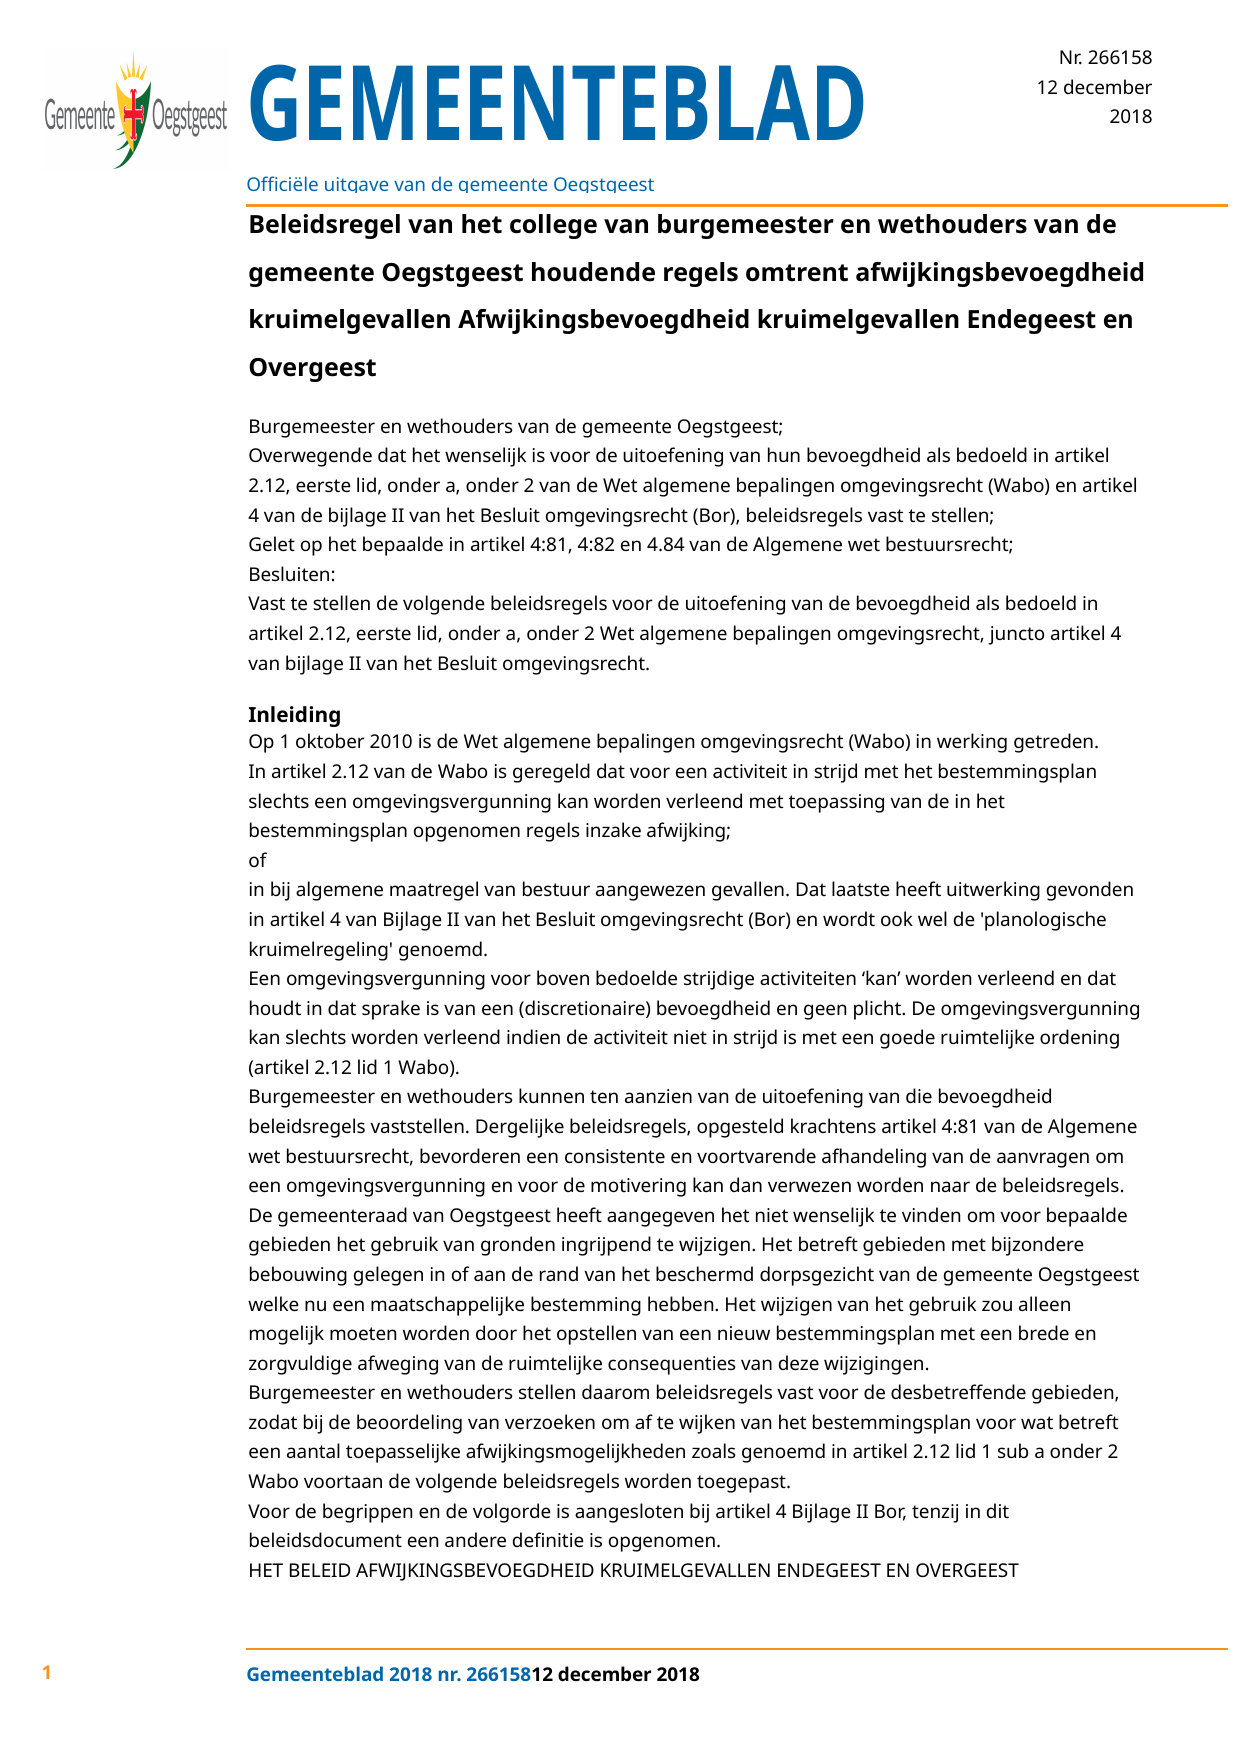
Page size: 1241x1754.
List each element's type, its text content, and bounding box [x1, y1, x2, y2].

picture [41, 47, 231, 172]
text Een omgevingsvergunning voor boven bedoelde strijdige activiteiten ‘kan’ worden verleend en dat houdt in dat sprake is van een (discretionaire) bevoegdheid en geen plicht. De omgevingsvergunning kan slechts worden verleend indien de activiteit niet in strijd is met een goede ruimtelijke ordening (artikel 2.12 lid 1 Wabo). [248, 965, 1152, 1080]
text Gelet op het bepaalde in artikel 4:81, 4:82 en 4.84 van de Algemene wet bestuursrecht; [248, 531, 1152, 557]
text Vast te stellen de volgende beleidsregels voor de uitoefening van de bevoegdheid als bedoeld in artikel 2.12, eerste lid, onder a, onder 2 Wet algemene bepalingen omgevingsrecht, juncto artikel 4 van bijlage II van het Besluit omgevingsrecht. [248, 591, 1152, 676]
text Burgemeester en wethouders stellen daarom beleidsregels vast voor de desbetreffende gebieden, zodat bij de beoordeling van verzoeken om af te wijken van het bestemmingsplan voor wat betreft een aantal toepasselijke afwijkingsmogelijkheden zoals genoemd in artikel 2.12 lid 1 sub a onder 2 Wabo voortaan de volgende beleidsregels worden toegepast. [248, 1379, 1152, 1494]
text HET BELEID AFWIJKINGSBEVOEGDHEID KRUIMELGEVALLEN ENDEGEEST EN OVERGEEST [248, 1557, 1152, 1583]
text Besluiten: [248, 561, 1152, 587]
text De gemeenteraad van Oegstgeest heeft aangegeven het niet wenselijk te vinden om voor bepaalde gebieden het gebruik van gronden ingrijpend te wijzigen. Het betreft gebieden met bijzondere bebouwing gelegen in of aan de rand van het beschermd dorpsgezicht van de gemeente Oegstgeest welke nu een maatschappelijke bestemming hebben. Het wijzigen van het gebruik zou alleen mogelijk moeten worden door het opstellen van een nieuw bestemmingsplan met een brede en zorgvuldige afweging van de ruimtelijke consequenties van deze wijzigingen. [248, 1202, 1152, 1376]
text Voor de begrippen en de volgorde is aangesloten bij artikel 4 Bijlage II Bor, tenzij in dit beleidsdocument een andere definitie is opgenomen. [248, 1498, 1152, 1553]
text Overwegende dat het wenselijk is voor de uitoefening van hun bevoegdheid als bedoeld in artikel 2.12, eerste lid, onder a, onder 2 van de Wet algemene bepalingen omgevingsrecht (Wabo) en artikel 4 van de bijlage II van het Besluit omgevingsrecht (Bor), beleidsregels vast te stellen; [248, 443, 1152, 528]
text In artikel 2.12 van de Wabo is geregeld dat voor een activiteit in strijd met het bestemmingsplan slechts een omgevingsvergunning kan worden verleend met toepassing van de in het bestemmingsplan opgenomen regels inzake afwijking; [248, 758, 1152, 843]
text Beleidsregel van het college van burgemeester en wethouders van de gemeente Oegstgeest houdende regels omtrent afwijkingsbevoegdheid kruimelgevallen Afwijkingsbevoegdheid kruimelgevallen Endegeest en Overgeest [248, 207, 1152, 384]
text Burgemeester en wethouders van de gemeente Oegstgeest; [248, 413, 1152, 439]
text Inleiding [248, 700, 1152, 729]
text Burgemeester en wethouders kunnen ten aanzien van de uitoefening van die bevoegdheid beleidsregels vaststellen. Dergelijke beleidsregels, opgesteld krachtens artikel 4:81 van de Algemene wet bestuursrecht, bevorderen een consistente en voortvarende afhandeling van de aanvragen om een omgevingsvergunning en voor de motivering kan dan verwezen worden naar de beleidsregels. [248, 1084, 1152, 1198]
text of [248, 847, 1152, 873]
text in bij algemene maatregel van bestuur aangewezen gevallen. Dat laatste heeft uitwerking gevonden in artikel 4 van Bijlage II van het Besluit omgevingsrecht (Bor) en wordt ook wel de 'planologische kruimelregeling' genoemd. [248, 877, 1152, 961]
text Op 1 oktober 2010 is de Wet algemene bepalingen omgevingsrecht (Wabo) in werking getreden. [248, 729, 1152, 754]
